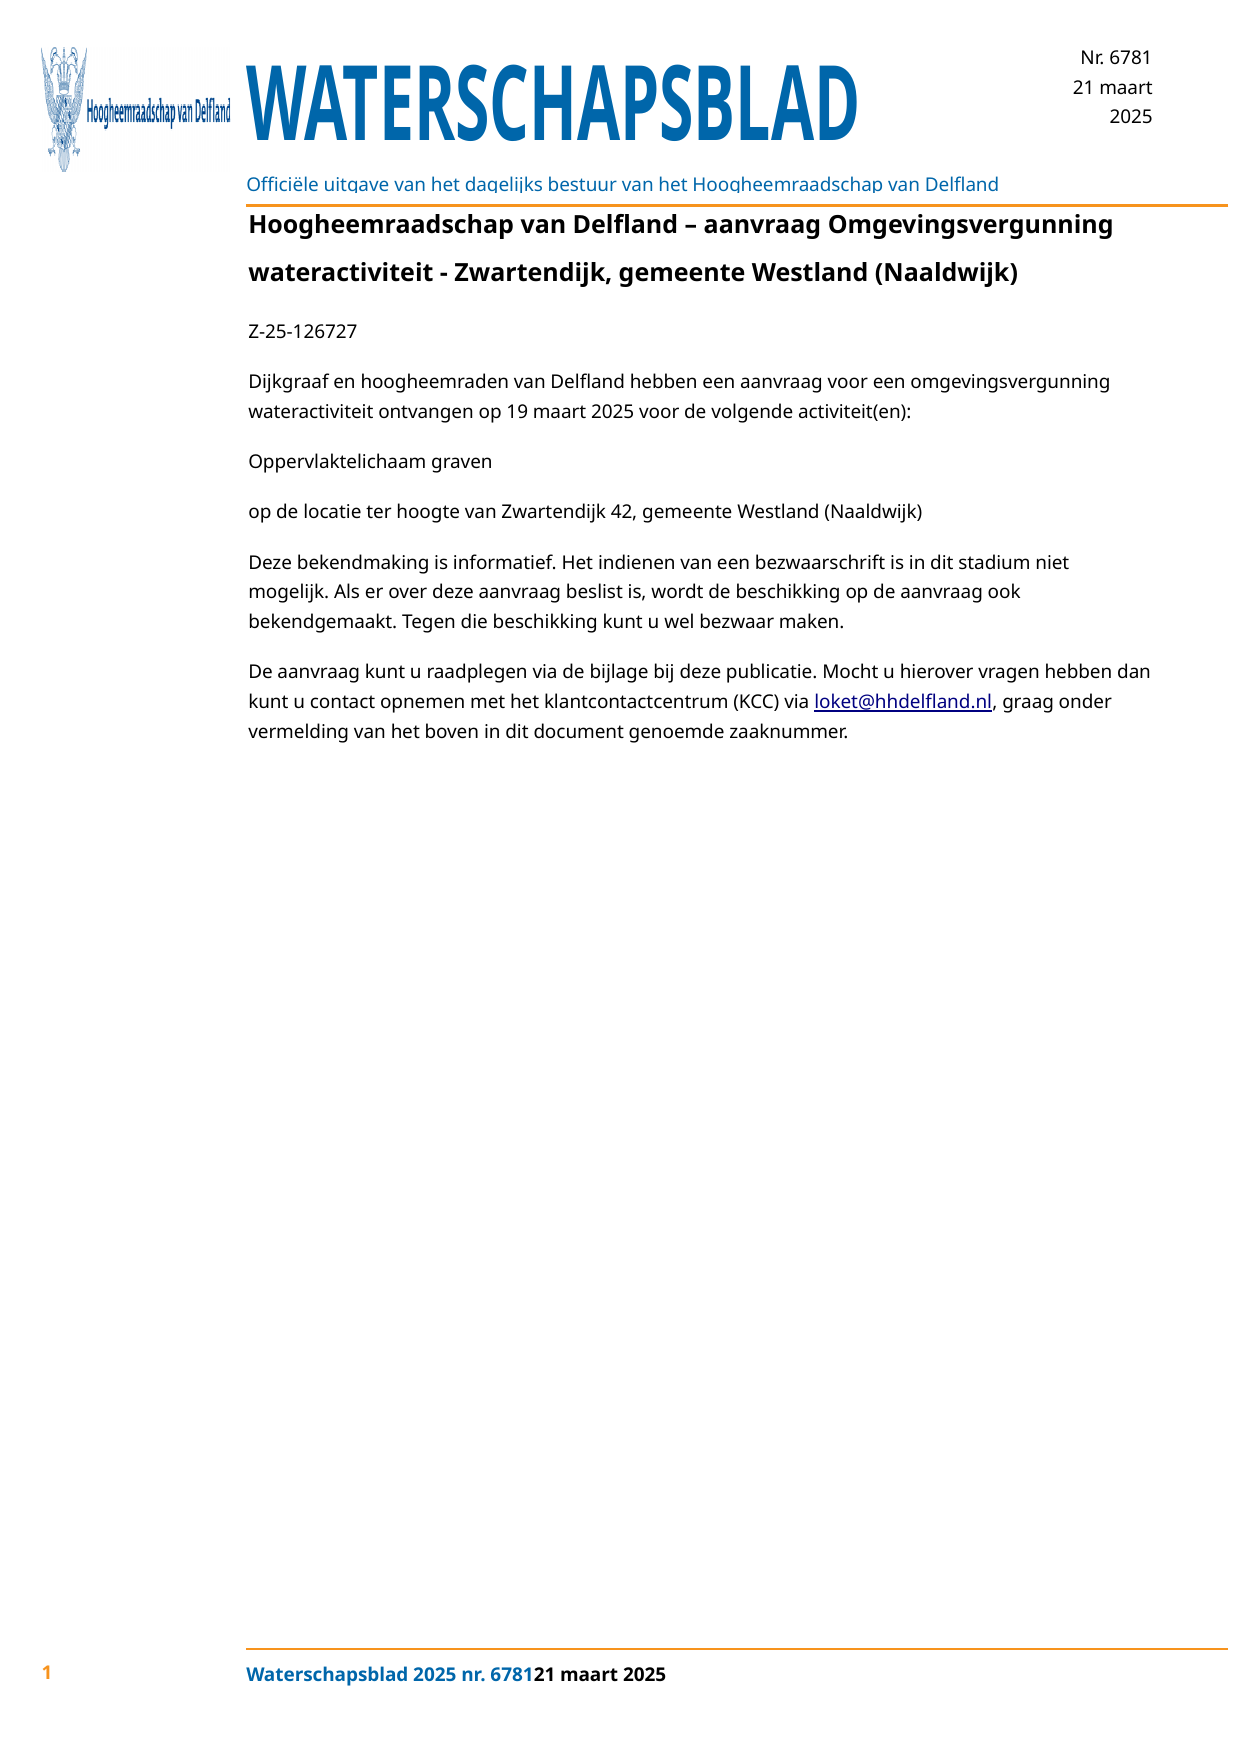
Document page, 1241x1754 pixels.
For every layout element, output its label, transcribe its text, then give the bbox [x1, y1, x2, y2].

text Z-25-126727 [248, 318, 1152, 344]
text Hoogheemraadschap van Delfland – aanvraag Omgevingsvergunning wateractiviteit - Zwartendijk, gemeente Westland (Naaldwijk) [248, 207, 1152, 288]
text Deze bekendmaking is informatief. Het indienen van een bezwaarschrift is in dit stadium niet mogelijk. Als er over deze aanvraag beslist is, wordt de beschikking op de aanvraag ook bekendgemaakt. Tegen die beschikking kunt u wel bezwaar maken. [248, 549, 1152, 634]
text De aanvraag kunt u raadplegen via de bijlage bij deze publicatie. Mocht u hierover vragen hebben dan kunt u contact opnemen met het klantcontactcentrum (KCC) via loket@hhdelfland.nl, graag onder vermelding van het boven in dit document genoemde zaaknummer. [248, 659, 1152, 744]
text Dijkgraaf en hoogheemraden van Delfland hebben een aanvraag voor een omgevingsvergunning wateractiviteit ontvangen op 19 maart 2025 voor de volgende activiteit(en): [248, 368, 1152, 424]
picture [41, 47, 231, 172]
text op de locatie ter hoogte van Zwartendijk 42, gemeente Westland (Naaldwijk) [248, 499, 1152, 524]
text Oppervlaktelichaam graven [248, 448, 1152, 474]
